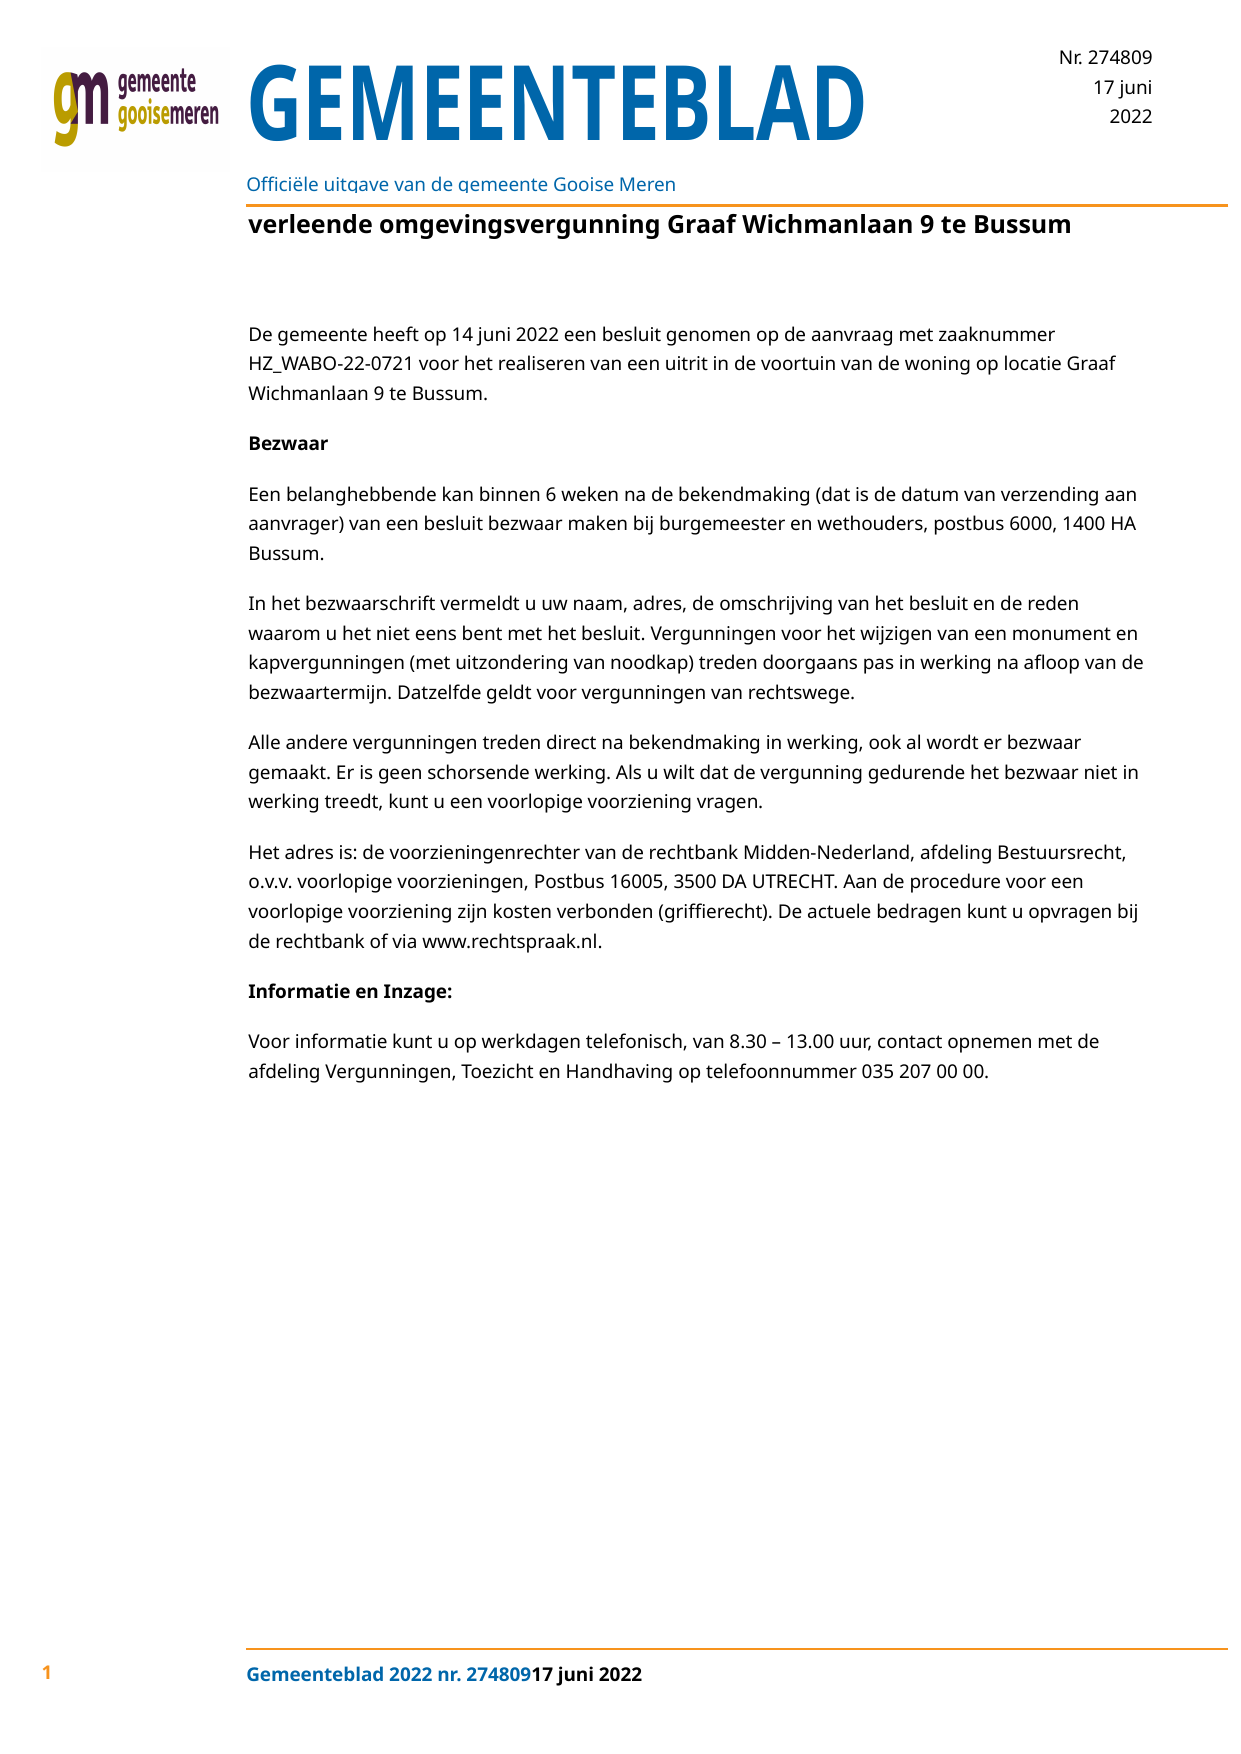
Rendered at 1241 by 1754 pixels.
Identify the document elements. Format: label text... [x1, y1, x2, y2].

text Alle andere vergunningen treden direct na bekendmaking in werking, ook al wordt er bezwaar gemaakt. Er is geen schorsende werking. Als u wilt dat de vergunning gedurende het bezwaar niet in werking treedt, kunt u een voorlopige voorziening vragen. [248, 729, 1152, 814]
text verleende omgevingsvergunning Graaf Wichmanlaan 9 te Bussum [248, 207, 1152, 241]
text Het adres is: de voorzieningenrechter van de rechtbank Midden-Nederland, afdeling Bestuursrecht, o.v.v. voorlopige voorzieningen, Postbus 16005, 3500 DA UTRECHT. Aan de procedure voor een voorlopige voorziening zijn kosten verbonden (griffierecht). De actuele bedragen kunt u opvragen bij de rechtbank of via www.rechtspraak.nl. [248, 839, 1152, 953]
text Een belanghebbende kan binnen 6 weken na de bekendmaking (dat is de datum van verzending aan aanvrager) van een besluit bezwaar maken bij burgemeester en wethouders, postbus 6000, 1400 HA Bussum. [248, 481, 1152, 566]
text Informatie en Inzage: [248, 978, 1152, 1004]
text De gemeente heeft op 14 juni 2022 een besluit genomen op de aanvraag met zaaknummer HZ_WABO-22-0721 voor het realiseren van een uitrit in de voortuin van de woning op locatie Graaf Wichmanlaan 9 te Bussum. [248, 321, 1152, 406]
text In het bezwaarschrift vermeldt u uw naam, adres, de omschrijving van het besluit en de reden waarom u het niet eens bent met het besluit. Vergunningen voor het wijzigen van een monument en kapvergunningen (met uitzondering van noodkap) treden doorgaans pas in werking na afloop van de bezwaartermijn. Datzelfde geldt voor vergunningen van rechtswege. [248, 590, 1152, 705]
text Bezwaar [248, 430, 1152, 456]
text Voor informatie kunt u op werkdagen telefonisch, van 8.30 – 13.00 uur, contact opnemen met de afdeling Vergunningen, Toezicht en Handhaving op telefoonnummer 035 207 00 00. [248, 1029, 1152, 1084]
picture [41, 47, 231, 172]
